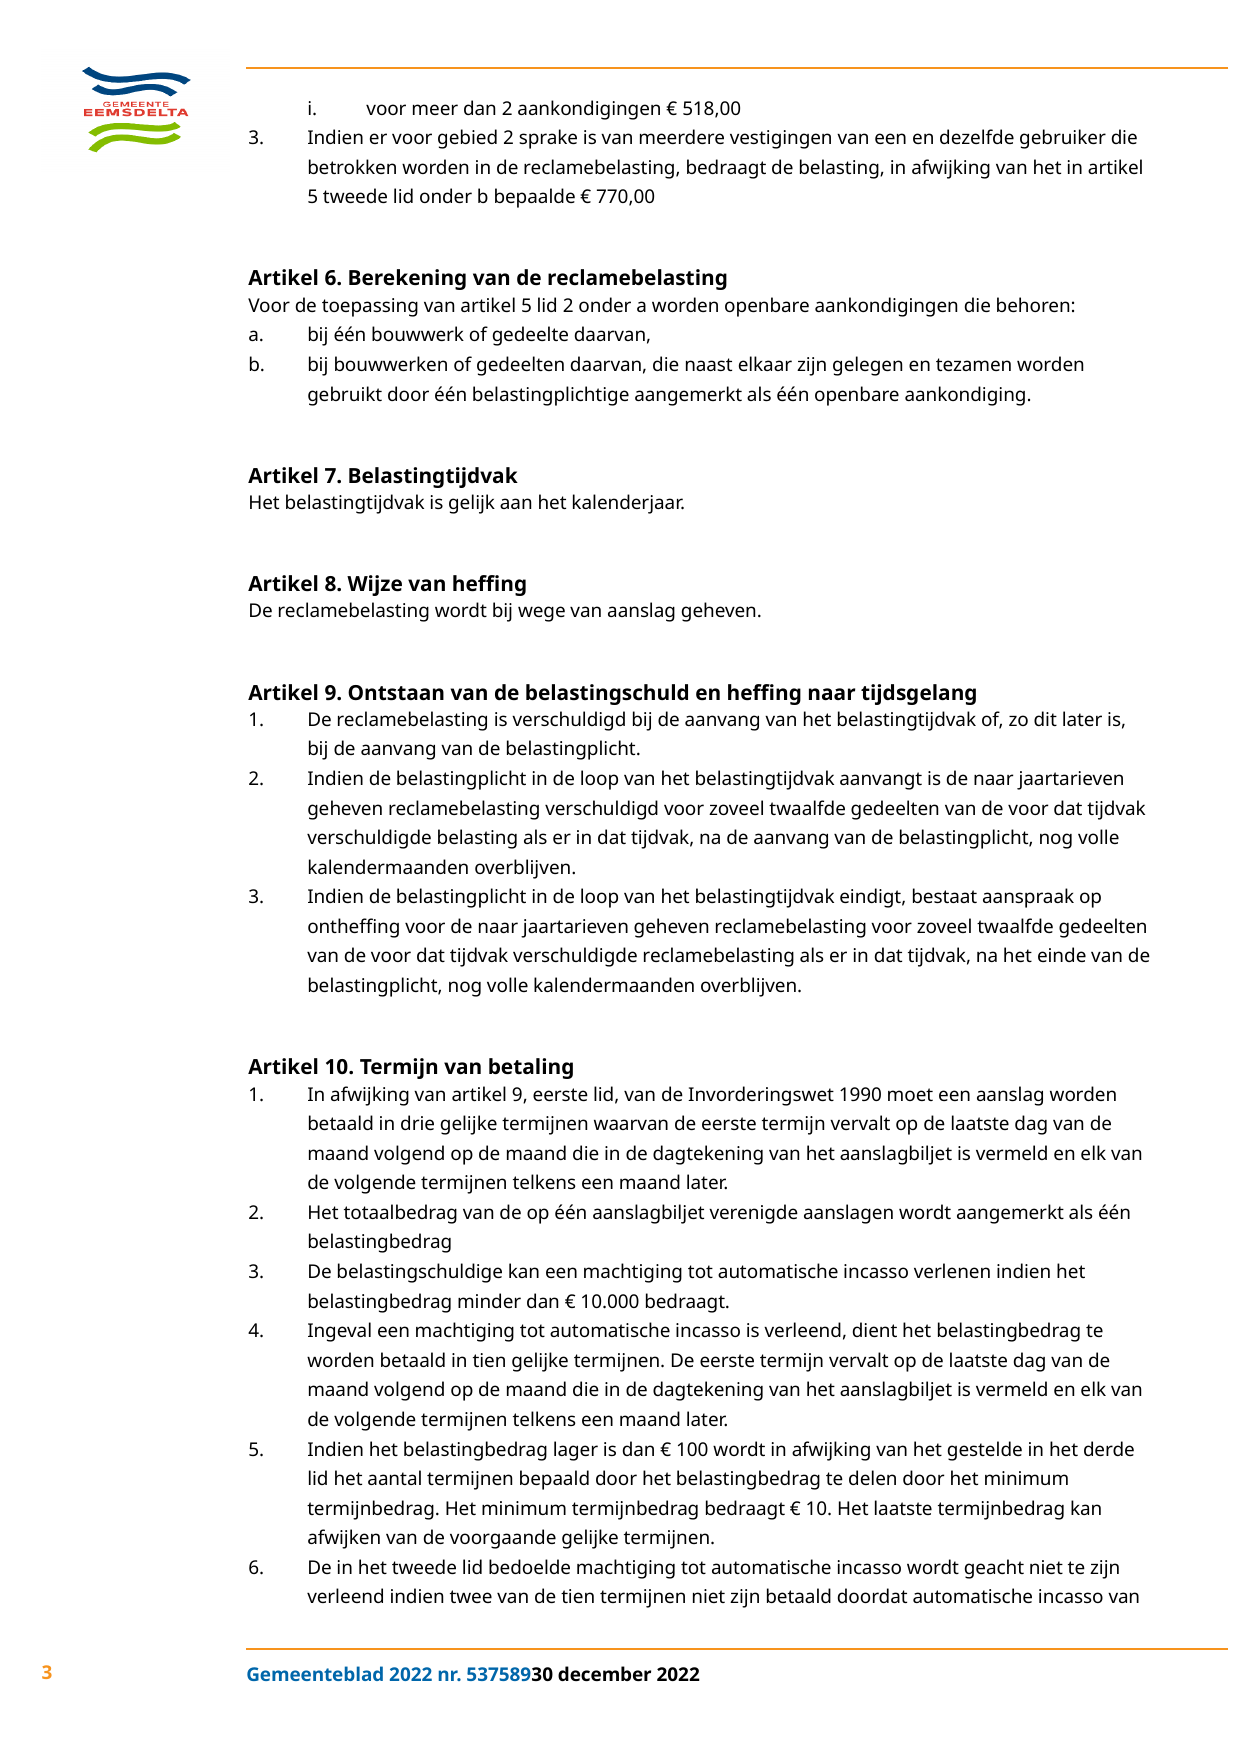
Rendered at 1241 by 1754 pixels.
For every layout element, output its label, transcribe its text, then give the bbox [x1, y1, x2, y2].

text Artikel 10. Termijn van betaling [248, 1052, 1152, 1081]
list voor meer dan 2 aankondigingen € 518,00 [307, 95, 1152, 121]
picture [41, 47, 231, 172]
text Artikel 7. Belastingtijdvak [248, 461, 1152, 489]
text Voor de toepassing van artikel 5 lid 2 onder a worden openbare aankondigingen die behoren: [248, 292, 1152, 318]
list De reclamebelasting is verschuldigd bij de aanvang van het belastingtijdvak of, zo dit later is, bij de aanvang van de belastingplicht. [248, 706, 1152, 761]
list De in het tweede lid bedoelde machtiging tot automatische incasso wordt geacht niet te zijn verleend indien twee van de tien termijnen niet zijn betaald doordat automatische incasso van [248, 1554, 1152, 1609]
list bij één bouwwerk of gedeelte daarvan, [248, 322, 1152, 347]
list bij bouwwerken of gedeelten daarvan, die naast elkaar zijn gelegen en tezamen worden gebruikt door één belastingplichtige aangemerkt als één openbare aankondiging. [248, 351, 1152, 406]
text De reclamebelasting wordt bij wege van aanslag geheven. [248, 598, 1152, 623]
list De belastingschuldige kan een machtiging tot automatische incasso verlenen indien het belastingbedrag minder dan € 10.000 bedraagt. [248, 1258, 1152, 1313]
text Artikel 9. Ontstaan van de belastingschuld en heffing naar tijdsgelang [248, 678, 1152, 706]
list Indien het belastingbedrag lager is dan € 100 wordt in afwijking van het gestelde in het derde lid het aantal termijnen bepaald door het belastingbedrag te delen door het minimum termijnbedrag. Het minimum termijnbedrag bedraagt € 10. Het laatste termijnbedrag kan afwijken van de voorgaande gelijke termijnen. [248, 1436, 1152, 1550]
text Artikel 6. Berekening van de reclamebelasting [248, 263, 1152, 292]
text Artikel 8. Wijze van heffing [248, 569, 1152, 598]
list Ingeval een machtiging tot automatische incasso is verleend, dient het belastingbedrag te worden betaald in tien gelijke termijnen. De eerste termijn vervalt op de laatste dag van de maand volgend op de maand die in de dagtekening van het aanslagbiljet is vermeld en elk van de volgende termijnen telkens een maand later. [248, 1317, 1152, 1432]
text Het belastingtijdvak is gelijk aan het kalenderjaar. [248, 489, 1152, 515]
list Indien de belastingplicht in de loop van het belastingtijdvak aanvangt is de naar jaartarieven geheven reclamebelasting verschuldigd voor zoveel twaalfde gedeelten van de voor dat tijdvak verschuldigde belasting als er in dat tijdvak, na de aanvang van de belastingplicht, nog volle kalendermaanden overblijven. [248, 765, 1152, 880]
list Indien er voor gebied 2 sprake is van meerdere vestigingen van een en dezelfde gebruiker die betrokken worden in de reclamebelasting, bedraagt de belasting, in afwijking van het in artikel 5 tweede lid onder b bepaalde € 770,00 [248, 124, 1152, 209]
list Het totaalbedrag van de op één aanslagbiljet verenigde aanslagen wordt aangemerkt als één belastingbedrag [248, 1199, 1152, 1254]
list In afwijking van artikel 9, eerste lid, van de Invorderingswet 1990 moet een aanslag worden betaald in drie gelijke termijnen waarvan de eerste termijn vervalt op de laatste dag van de maand volgend op de maand die in de dagtekening van het aanslagbiljet is vermeld en elk van de volgende termijnen telkens een maand later. [248, 1081, 1152, 1195]
list Indien de belastingplicht in de loop van het belastingtijdvak eindigt, bestaat aanspraak op ontheffing voor de naar jaartarieven geheven reclamebelasting voor zoveel twaalfde gedeelten van de voor dat tijdvak verschuldigde reclamebelasting als er in dat tijdvak, na het einde van de belastingplicht, nog volle kalendermaanden overblijven. [248, 883, 1152, 998]
